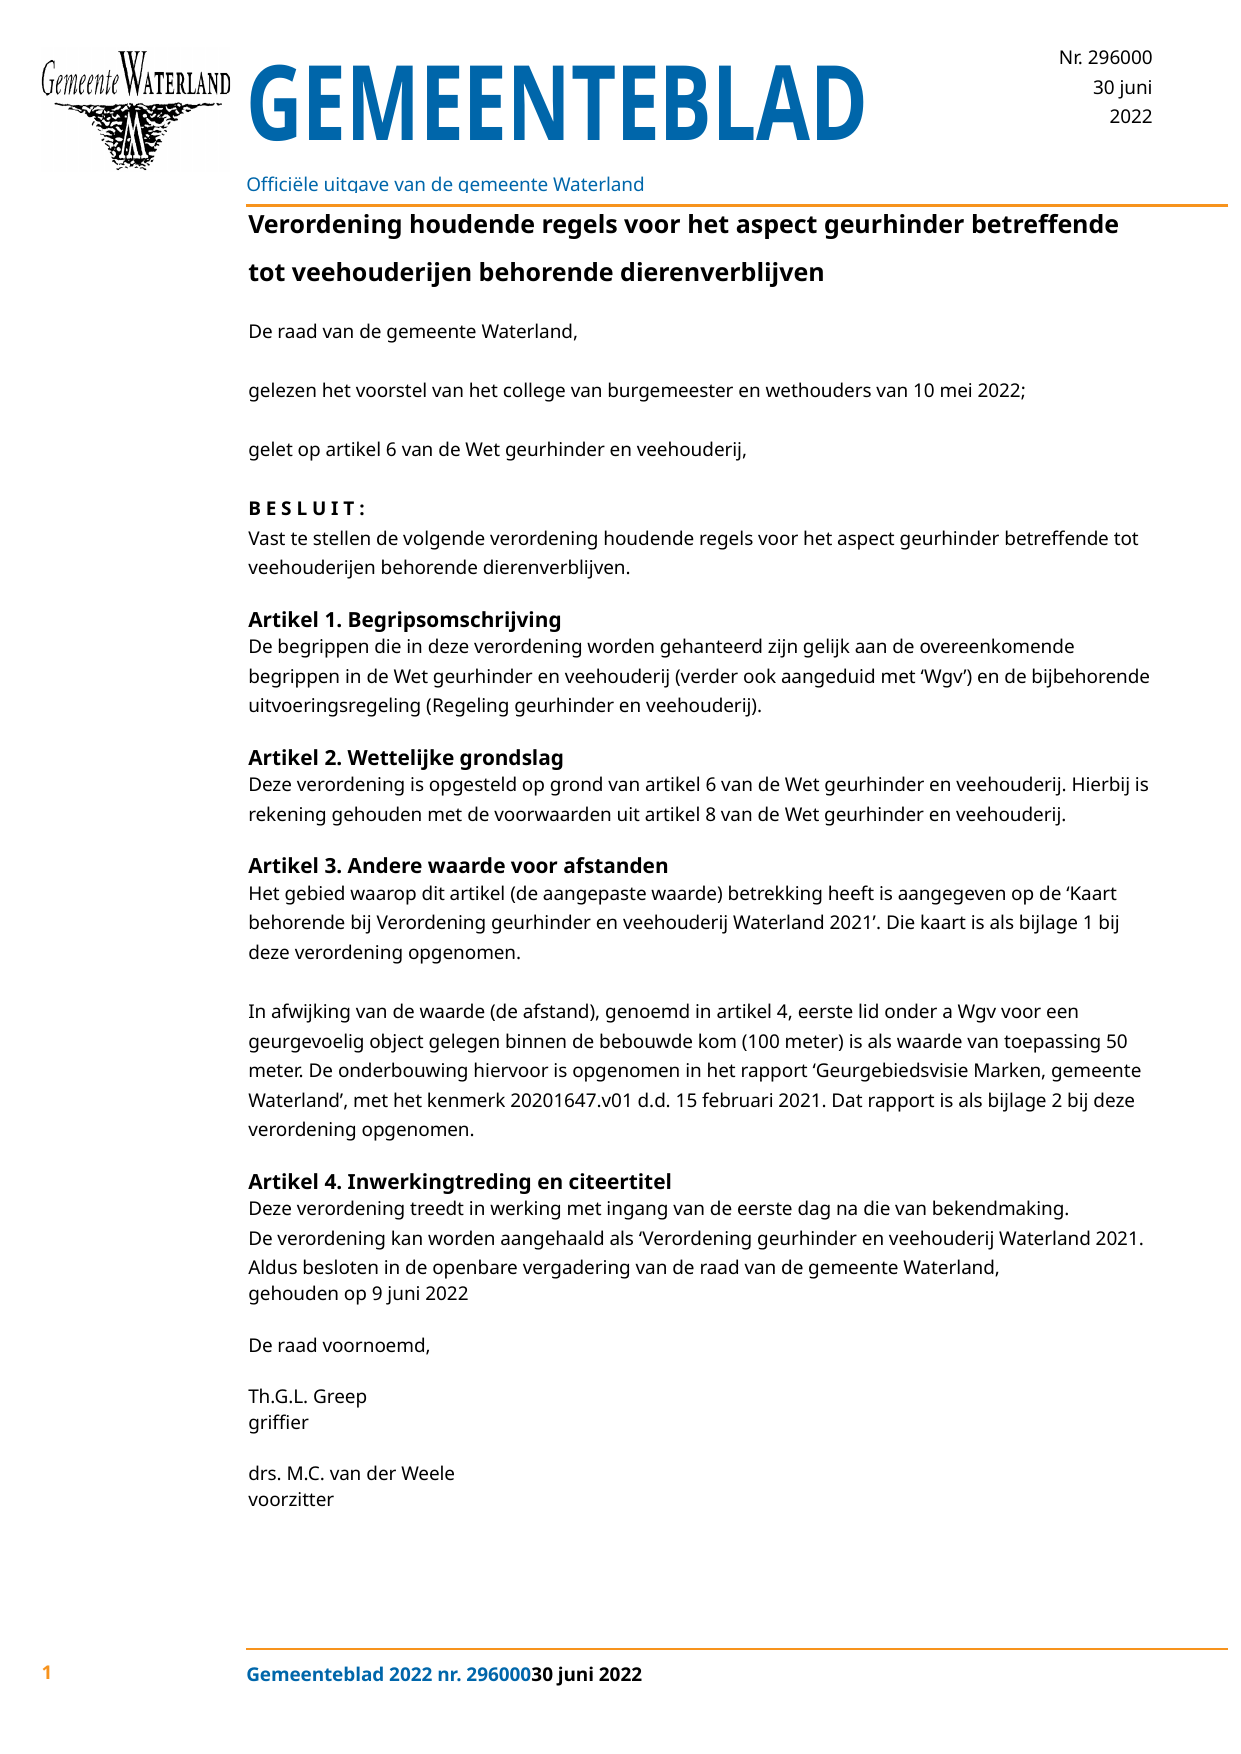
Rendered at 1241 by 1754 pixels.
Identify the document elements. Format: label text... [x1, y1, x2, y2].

text voorzitter [248, 1486, 1152, 1512]
text De begrippen die in deze verordening worden gehanteerd zijn gelijk aan de overeenkomende begrippen in de Wet geurhinder en veehouderij (verder ook aangeduid met ‘Wgv’) en de bijbehorende uitvoeringsregeling (Regeling geurhinder en veehouderij). [248, 633, 1152, 718]
text griffier [248, 1409, 1152, 1435]
text Aldus besloten in de openbare vergadering van de raad van de gemeente Waterland, [248, 1254, 1152, 1280]
text B E S L U I T : [248, 495, 1152, 521]
text Deze verordening treedt in werking met ingang van de eerste dag na die van bekendmaking. [248, 1195, 1152, 1221]
text De raad van de gemeente Waterland, [248, 318, 1152, 344]
text De raad voornoemd, [248, 1332, 1152, 1357]
text De verordening kan worden aangehaald als ‘Verordening geurhinder en veehouderij Waterland 2021. [248, 1225, 1152, 1251]
text drs. M.C. van der Weele [248, 1460, 1152, 1486]
text Artikel 4. Inwerkingtreding en citeertitel [248, 1167, 1152, 1195]
text Deze verordening is opgesteld op grond van artikel 6 van de Wet geurhinder en veehouderij. Hierbij is rekening gehouden met de voorwaarden uit artikel 8 van de Wet geurhinder en veehouderij. [248, 771, 1152, 827]
text Th.G.L. Greep [248, 1383, 1152, 1409]
text Het gebied waarop dit artikel (de aangepaste waarde) betrekking heeft is aangegeven op de ‘Kaart behorende bij Verordening geurhinder en veehouderij Waterland 2021’. Die kaart is als bijlage 1 bij deze verordening opgenomen. [248, 880, 1152, 965]
text gelezen het voorstel van het college van burgemeester en wethouders van 10 mei 2022; [248, 377, 1152, 403]
text gehouden op 9 juni 2022 [248, 1280, 1152, 1306]
text Artikel 3. Andere waarde voor afstanden [248, 851, 1152, 880]
text In afwijking van de waarde (de afstand), genoemd in artikel 4, eerste lid onder a Wgv voor een geurgevoelig object gelegen binnen de bebouwde kom (100 meter) is als waarde van toepassing 50 meter. De onderbouwing hiervoor is opgenomen in het rapport ‘Geurgebiedsvisie Marken, gemeente Waterland’, met het kenmerk 20201647.v01 d.d. 15 februari 2021. Dat rapport is als bijlage 2 bij deze verordening opgenomen. [248, 998, 1152, 1142]
text gelet op artikel 6 van de Wet geurhinder en veehouderij, [248, 436, 1152, 462]
text Verordening houdende regels voor het aspect geurhinder betreffende tot veehouderijen behorende dierenverblijven [248, 207, 1152, 288]
picture [41, 47, 231, 172]
text Artikel 1. Begripsomschrijving [248, 605, 1152, 633]
text Artikel 2. Wettelijke grondslag [248, 743, 1152, 771]
text Vast te stellen de volgende verordening houdende regels voor het aspect geurhinder betreffende tot veehouderijen behorende dierenverblijven. [248, 525, 1152, 580]
